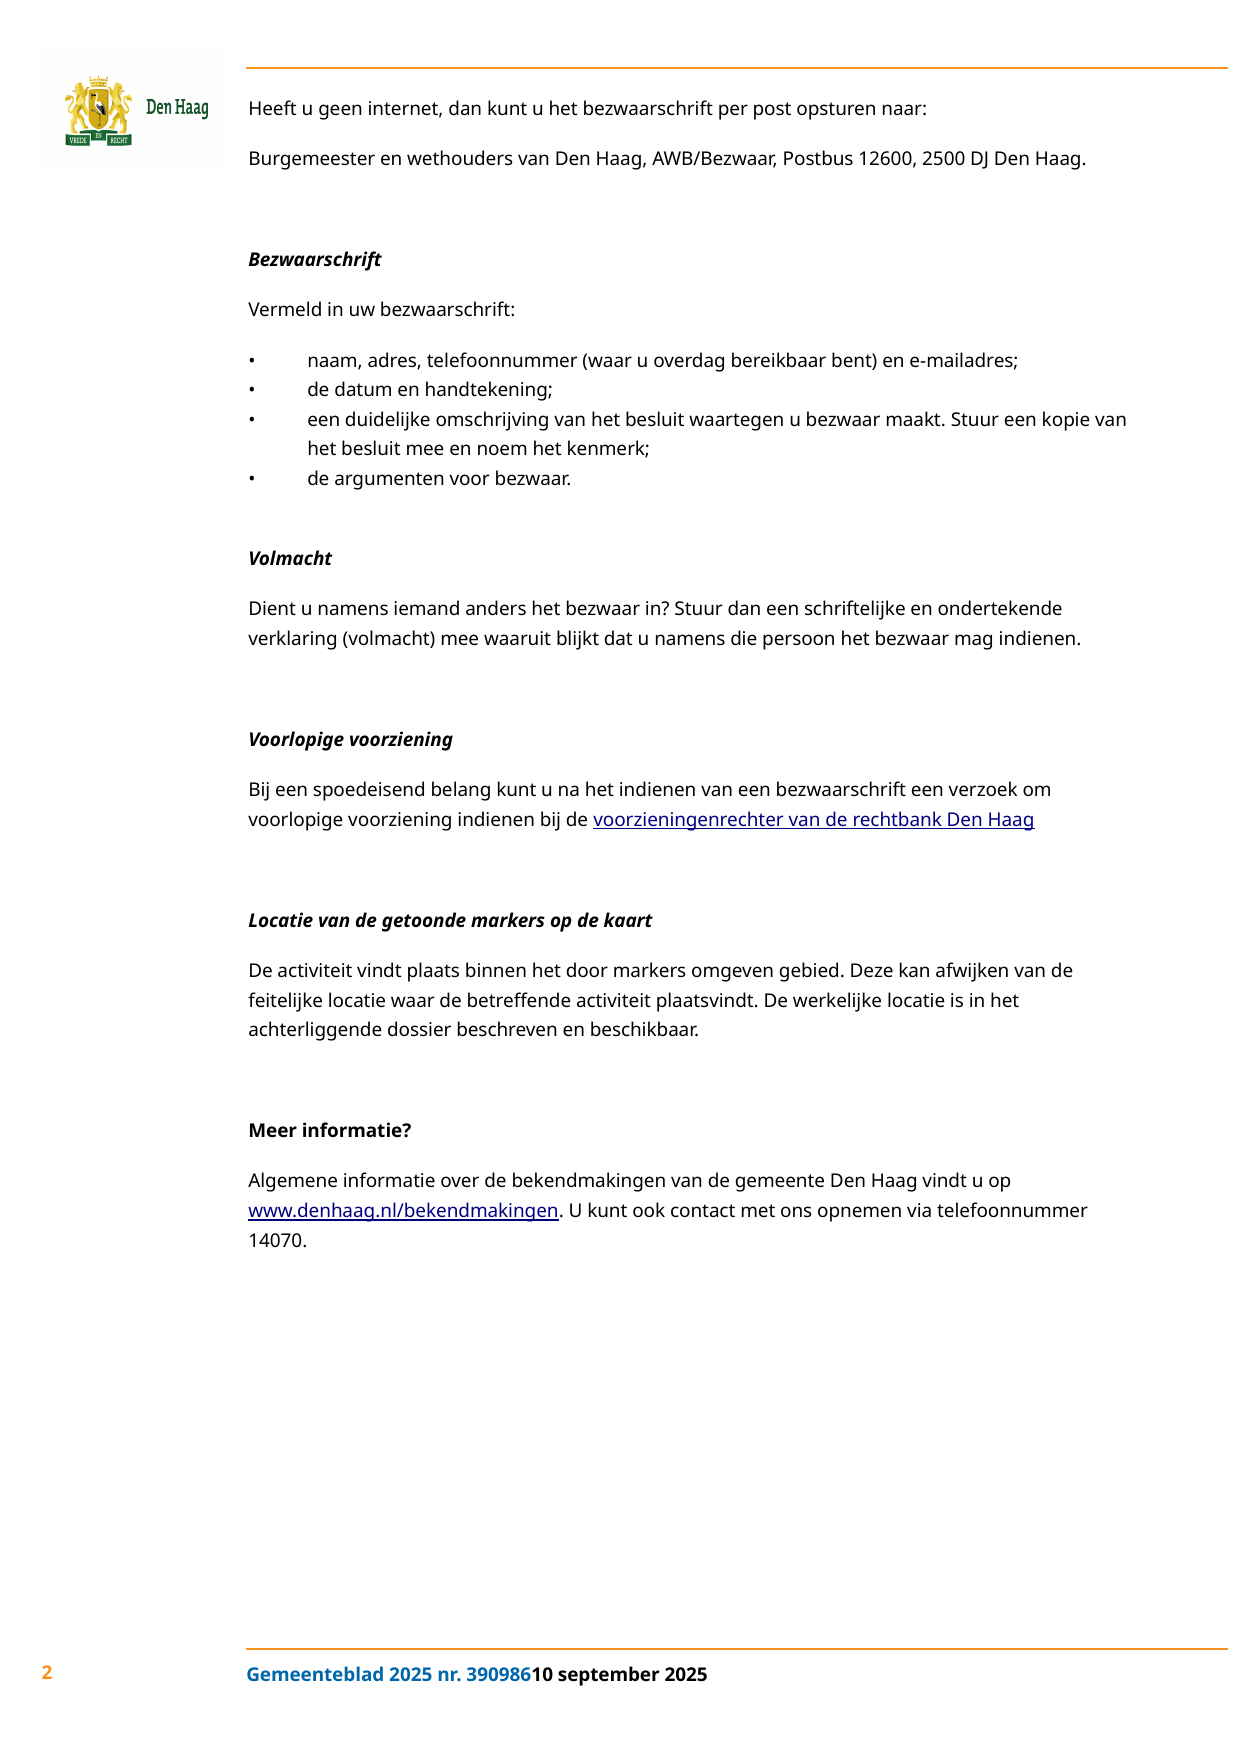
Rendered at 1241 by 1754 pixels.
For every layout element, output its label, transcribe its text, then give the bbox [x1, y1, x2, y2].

text Heeft u geen internet, dan kunt u het bezwaarschrift per post opsturen naar: [248, 95, 1152, 121]
text Vermeld in uw bezwaarschrift: [248, 296, 1152, 322]
text Burgemeester en wethouders van Den Haag, AWB/Bezwaar, Postbus 12600, 2500 DJ Den Haag. [248, 145, 1152, 171]
text Bij een spoedeisend belang kunt u na het indienen van een bezwaarschrift een verzoek om voorlopige voorziening indienen bij de voorzieningenrechter van de rechtbank Den Haag [248, 776, 1152, 832]
list naam, adres, telefoonnummer (waar u overdag bereikbaar bent) en e-mailadres; [248, 347, 1152, 373]
text Locatie van de getoonde markers op de kaart [248, 907, 1152, 933]
text Voorlopige voorziening [248, 726, 1152, 752]
list een duidelijke omschrijving van het besluit waartegen u bezwaar maakt. Stuur een kopie van het besluit mee en noem het kenmerk; [248, 406, 1152, 461]
text Algemene informatie over de bekendmakingen van de gemeente Den Haag vindt u op www.denhaag.nl/bekendmakingen. U kunt ook contact met ons opnemen via telefoonnummer 14070. [248, 1168, 1152, 1253]
text Bezwaarschrift [248, 246, 1152, 272]
list de datum en handtekening; [248, 376, 1152, 402]
list de argumenten voor bezwaar. [248, 465, 1152, 491]
picture [41, 47, 231, 172]
text Dient u namens iemand anders het bezwaar in? Stuur dan een schriftelijke en ondertekende verklaring (volmacht) mee waaruit blijkt dat u namens die persoon het bezwaar mag indienen. [248, 596, 1152, 651]
text De activiteit vindt plaats binnen het door markers omgeven gebied. Deze kan afwijken van de feitelijke locatie waar de betreffende activiteit plaatsvindt. De werkelijke locatie is in het achterliggende dossier beschreven en beschikbaar. [248, 957, 1152, 1042]
text Meer informatie? [248, 1117, 1152, 1143]
text Volmacht [248, 545, 1152, 571]
